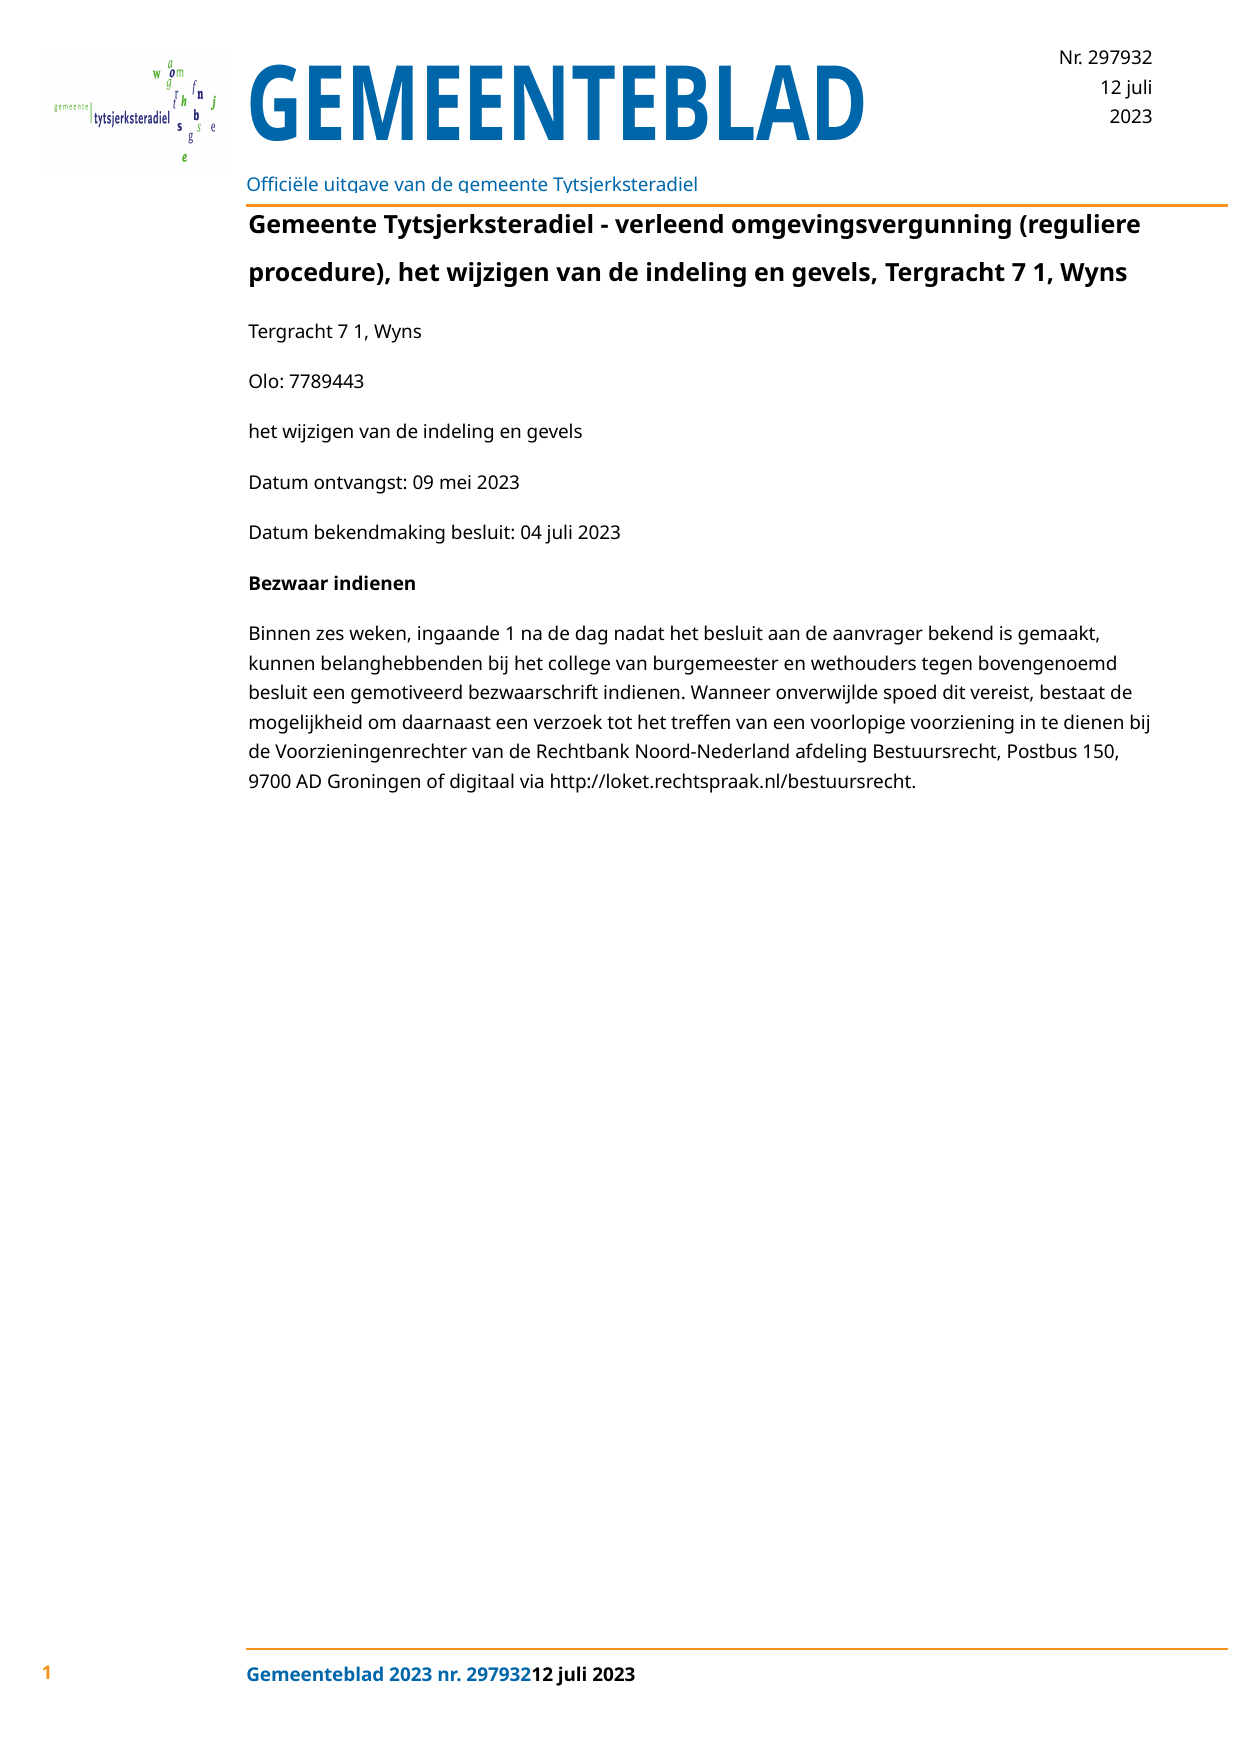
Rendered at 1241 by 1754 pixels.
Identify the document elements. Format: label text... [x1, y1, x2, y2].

text Bezwaar indienen [248, 570, 1152, 596]
text Tergracht 7 1, Wyns [248, 318, 1152, 344]
text Olo: 7789443 [248, 368, 1152, 394]
text Datum bekendmaking besluit: 04 juli 2023 [248, 519, 1152, 545]
text het wijzigen van de indeling en gevels [248, 419, 1152, 444]
text Binnen zes weken, ingaande 1 na de dag nadat het besluit aan de aanvrager bekend is gemaakt, kunnen belanghebbenden bij het college van burgemeester en wethouders tegen bovengenoemd besluit een gemotiveerd bezwaarschrift indienen. Wanneer onverwijlde spoed dit vereist, bestaat de mogelijkheid om daarnaast een verzoek tot het treffen van een voorlopige voorziening in te dienen bij de Voorzieningenrechter van de Rechtbank Noord-Nederland afdeling Bestuursrecht, Postbus 150, 9700 AD Groningen of digitaal via http://loket.rechtspraak.nl/bestuursrecht. [248, 620, 1152, 794]
text Datum ontvangst: 09 mei 2023 [248, 469, 1152, 495]
text Gemeente Tytsjerksteradiel - verleend omgevingsvergunning (reguliere procedure), het wijzigen van de indeling en gevels, Tergracht 7 1, Wyns [248, 207, 1152, 288]
picture [41, 47, 231, 172]
